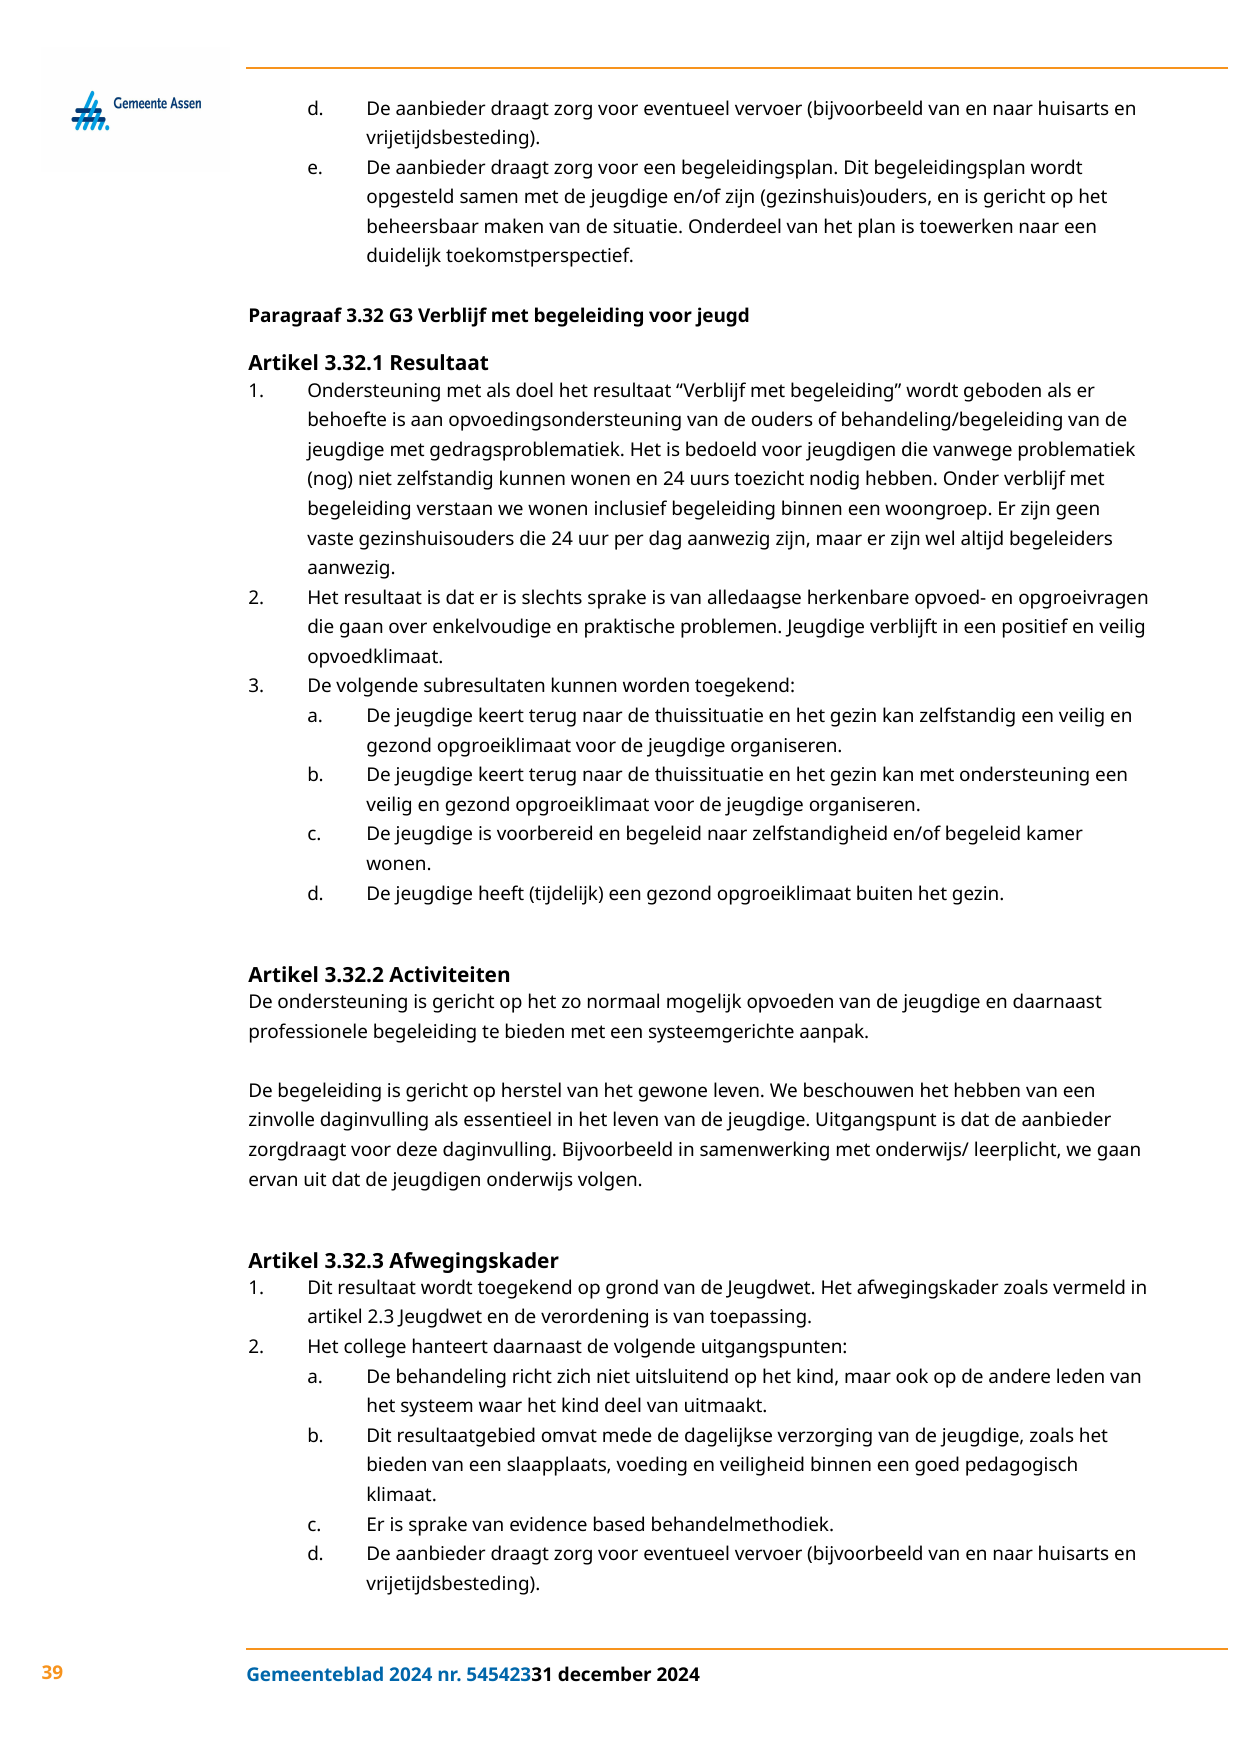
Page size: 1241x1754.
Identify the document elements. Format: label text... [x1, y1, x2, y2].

list Ondersteuning met als doel het resultaat “Verblijf met begeleiding” wordt geboden als er behoefte is aan opvoedingsondersteuning van de ouders of behandeling/begeleiding van de jeugdige met gedragsproblematiek. Het is bedoeld voor jeugdigen die vanwege problematiek (nog) niet zelfstandig kunnen wonen en 24 uurs toezicht nodig hebben. Onder verblijf met begeleiding verstaan we wonen inclusief begeleiding binnen een woongroep. Er zijn geen vaste gezinshuisouders die 24 uur per dag aanwezig zijn, maar er zijn wel altijd begeleiders aanwezig. [248, 377, 1152, 580]
list Er is sprake van evidence based behandelmethodiek. [307, 1511, 1152, 1537]
list De jeugdige heeft (tijdelijk) een gezond opgroeiklimaat buiten het gezin. [307, 880, 1152, 906]
list De jeugdige keert terug naar de thuissituatie en het gezin kan zelfstandig een veilig en gezond opgroeiklimaat voor de jeugdige organiseren. [307, 702, 1152, 758]
text Artikel 3.32.3 Afwegingskader [248, 1246, 1152, 1274]
text Paragraaf 3.32 G3 Verblijf met begeleiding voor jeugd [248, 302, 1152, 328]
list De aanbieder draagt zorg voor eventueel vervoer (bijvoorbeeld van en naar huisarts en vrijetijdsbesteding). [307, 1540, 1152, 1596]
text De begeleiding is gericht op herstel van het gewone leven. We beschouwen het hebben van een zinvolle daginvulling als essentieel in het leven van de jeugdige. Uitgangspunt is dat de aanbieder zorgdraagt voor deze daginvulling. Bijvoorbeeld in samenwerking met onderwijs/ leerplicht, we gaan ervan uit dat de jeugdigen onderwijs volgen. [248, 1077, 1152, 1191]
picture [41, 47, 231, 172]
list De aanbieder draagt zorg voor eventueel vervoer (bijvoorbeeld van en naar huisarts en vrijetijdsbesteding). [307, 95, 1152, 150]
list De aanbieder draagt zorg voor een begeleidingsplan. Dit begeleidingsplan wordt opgesteld samen met de jeugdige en/of zijn (gezinshuis)ouders, en is gericht op het beheersbaar maken van de situatie. Onderdeel van het plan is toewerken naar een duidelijk toekomstperspectief. [307, 154, 1152, 268]
list De jeugdige is voorbereid en begeleid naar zelfstandigheid en/of begeleid kamer wonen. [307, 821, 1152, 876]
text De ondersteuning is gericht op het zo normaal mogelijk opvoeden van de jeugdige en daarnaast professionele begeleiding te bieden met een systeemgerichte aanpak. [248, 988, 1152, 1043]
list Het college hanteert daarnaast de volgende uitgangspunten: [248, 1333, 1152, 1359]
text Artikel 3.32.1 Resultaat [248, 348, 1152, 377]
list Dit resultaatgebied omvat mede de dagelijkse verzorging van de jeugdige, zoals het bieden van een slaapplaats, voeding en veiligheid binnen een goed pedagogisch klimaat. [307, 1422, 1152, 1507]
list Dit resultaat wordt toegekend op grond van de Jeugdwet. Het afwegingskader zoals vermeld in artikel 2.3 Jeugdwet en de verordening is van toepassing. [248, 1274, 1152, 1329]
list Het resultaat is dat er is slechts sprake is van alledaagse herkenbare opvoed- en opgroeivragen die gaan over enkelvoudige en praktische problemen. Jeugdige verblijft in een positief en veilig opvoedklimaat. [248, 584, 1152, 669]
list De volgende subresultaten kunnen worden toegekend: [248, 673, 1152, 698]
list De behandeling richt zich niet uitsluitend op het kind, maar ook op de andere leden van het systeem waar het kind deel van uitmaakt. [307, 1363, 1152, 1418]
text Artikel 3.32.2 Activiteiten [248, 960, 1152, 988]
list De jeugdige keert terug naar de thuissituatie en het gezin kan met ondersteuning een veilig en gezond opgroeiklimaat voor de jeugdige organiseren. [307, 761, 1152, 817]
